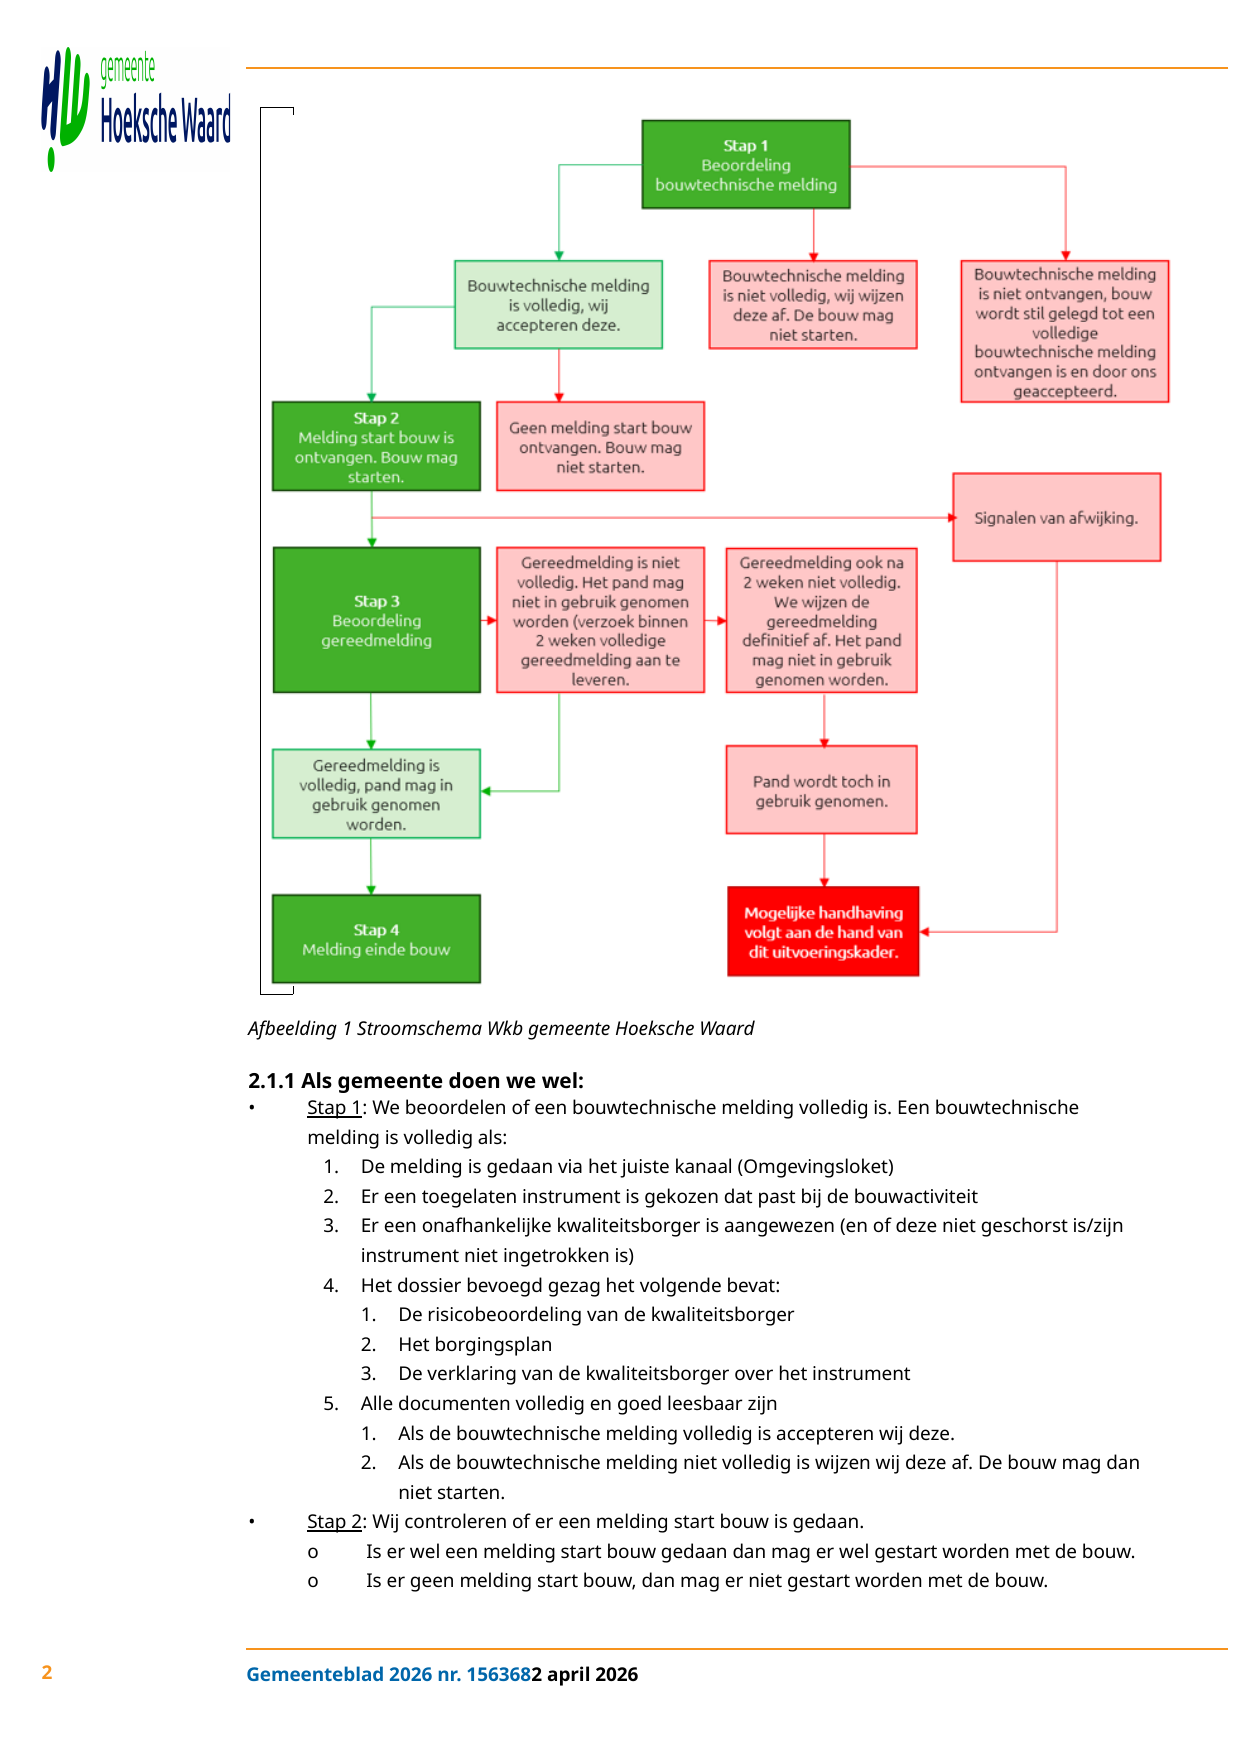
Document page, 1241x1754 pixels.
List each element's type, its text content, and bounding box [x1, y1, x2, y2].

text Afbeelding 1 Stroomschema Wkb gemeente Hoeksche Waard [248, 1015, 1152, 1041]
text 2.1.1 Als gemeente doen we wel: [248, 1066, 1152, 1094]
list Als de bouwtechnische melding niet volledig is wijzen wij deze af. De bouw mag dan niet starten. [361, 1449, 1152, 1504]
list Het borgingsplan [361, 1331, 1152, 1357]
list Stap 2: Wij controleren of er een melding start bouw is gedaan. [248, 1508, 1152, 1534]
list Is er geen melding start bouw, dan mag er niet gestart worden met de bouw. [307, 1568, 1152, 1593]
list Er een toegelaten instrument is gekozen dat past bij de bouwactiviteit [323, 1183, 1152, 1209]
list Er een onafhankelijke kwaliteitsborger is aangewezen (en of deze niet geschorst is/zijn instrument niet ingetrokken is) [323, 1213, 1152, 1268]
list Stap 1: We beoordelen of een bouwtechnische melding volledig is. Een bouwtechnische melding is volledig als: [248, 1094, 1152, 1149]
list Als de bouwtechnische melding volledig is accepteren wij deze. [361, 1420, 1152, 1445]
picture [268, 115, 1173, 986]
list De verklaring van de kwaliteitsborger over het instrument [361, 1361, 1152, 1386]
list Is er wel een melding start bouw gedaan dan mag er wel gestart worden met de bouw. [307, 1538, 1152, 1564]
list De melding is gedaan via het juiste kanaal (Omgevingsloket) [323, 1153, 1152, 1179]
list De risicobeoordeling van de kwaliteitsborger [361, 1301, 1152, 1327]
list Alle documenten volledig en goed leesbaar zijn [323, 1390, 1152, 1416]
list Het dossier bevoegd gezag het volgende bevat: [323, 1272, 1152, 1297]
picture [41, 47, 231, 172]
